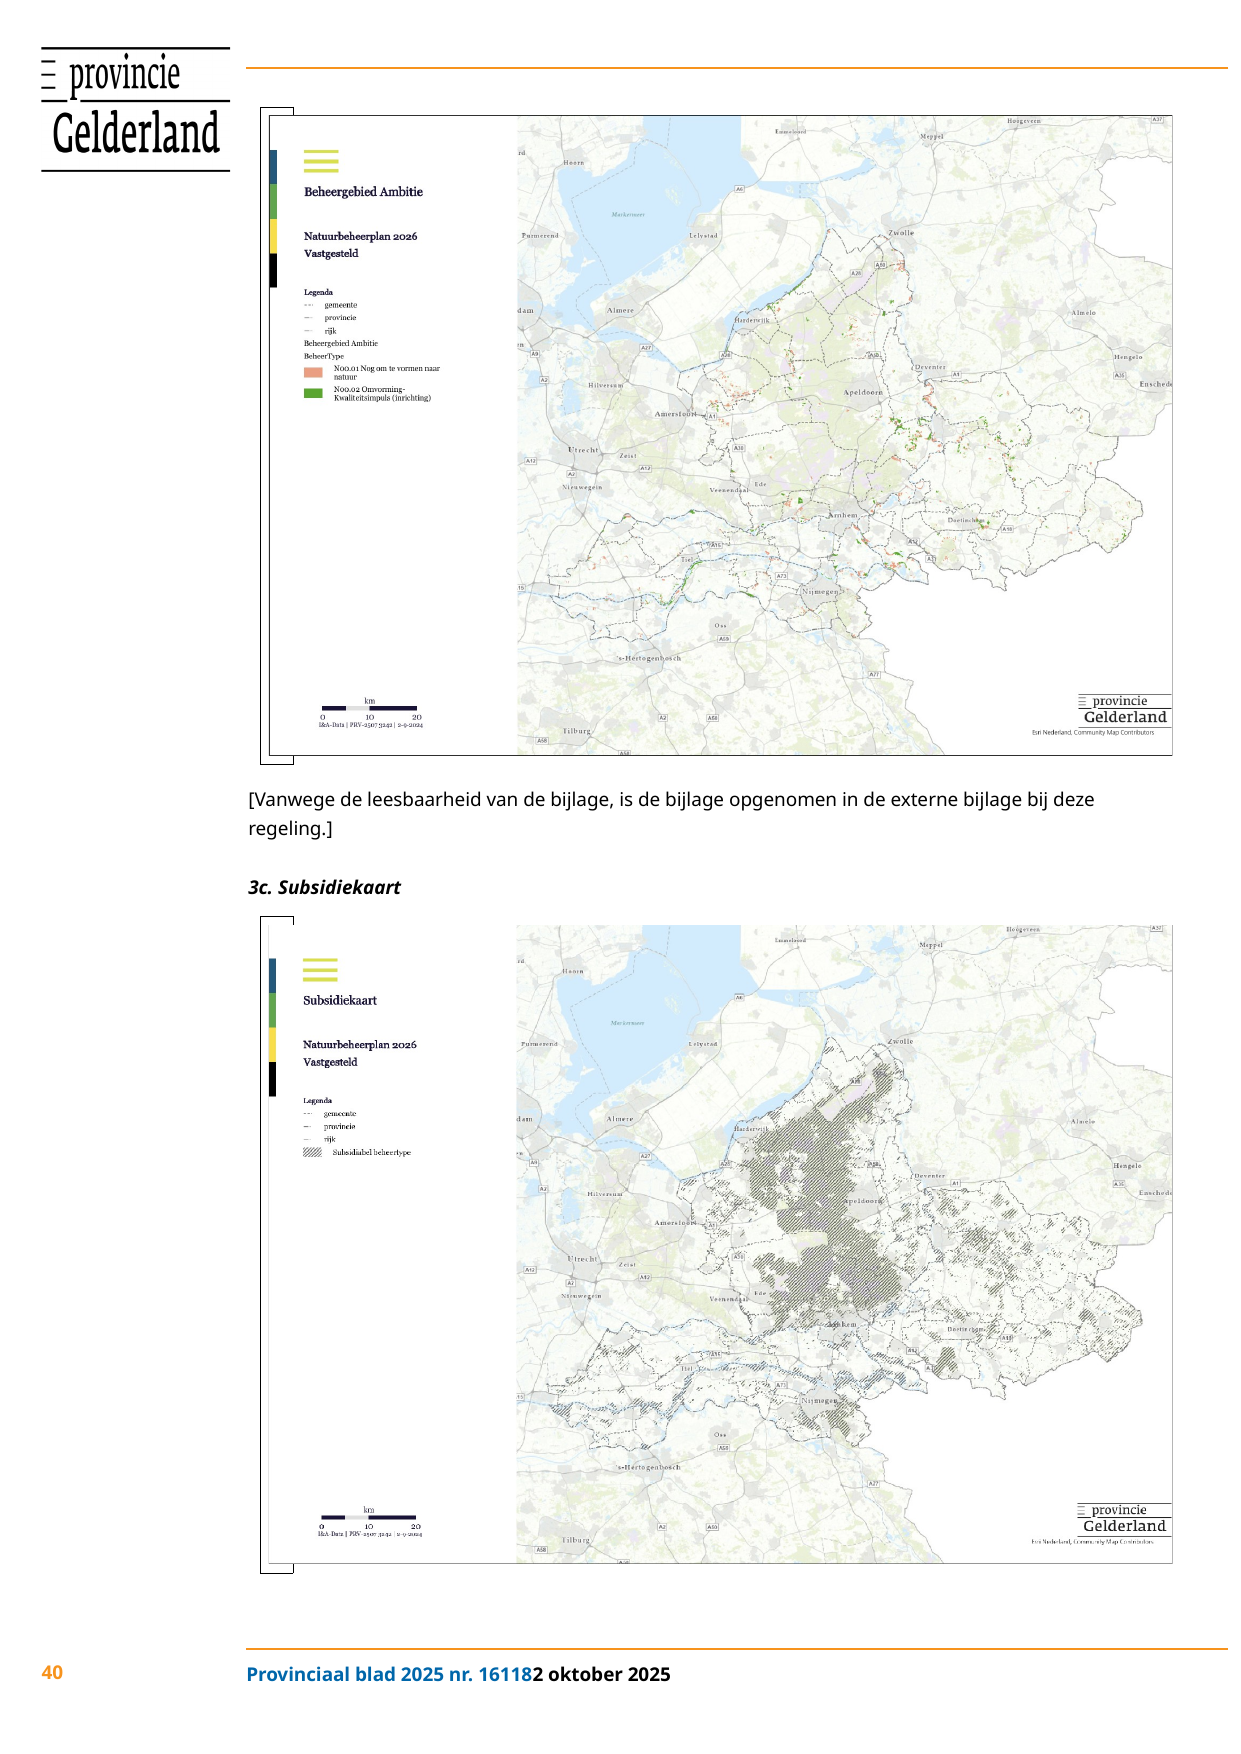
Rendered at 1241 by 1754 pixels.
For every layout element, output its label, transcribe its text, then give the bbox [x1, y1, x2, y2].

text [Vanwege de leesbaarheid van de bijlage, is de bijlage opgenomen in de externe bijlage bij deze regeling.] [248, 786, 1152, 841]
picture [268, 925, 1173, 1564]
text 3c. Subsidiekaart [248, 874, 1152, 900]
picture [268, 115, 1173, 756]
picture [41, 47, 231, 172]
